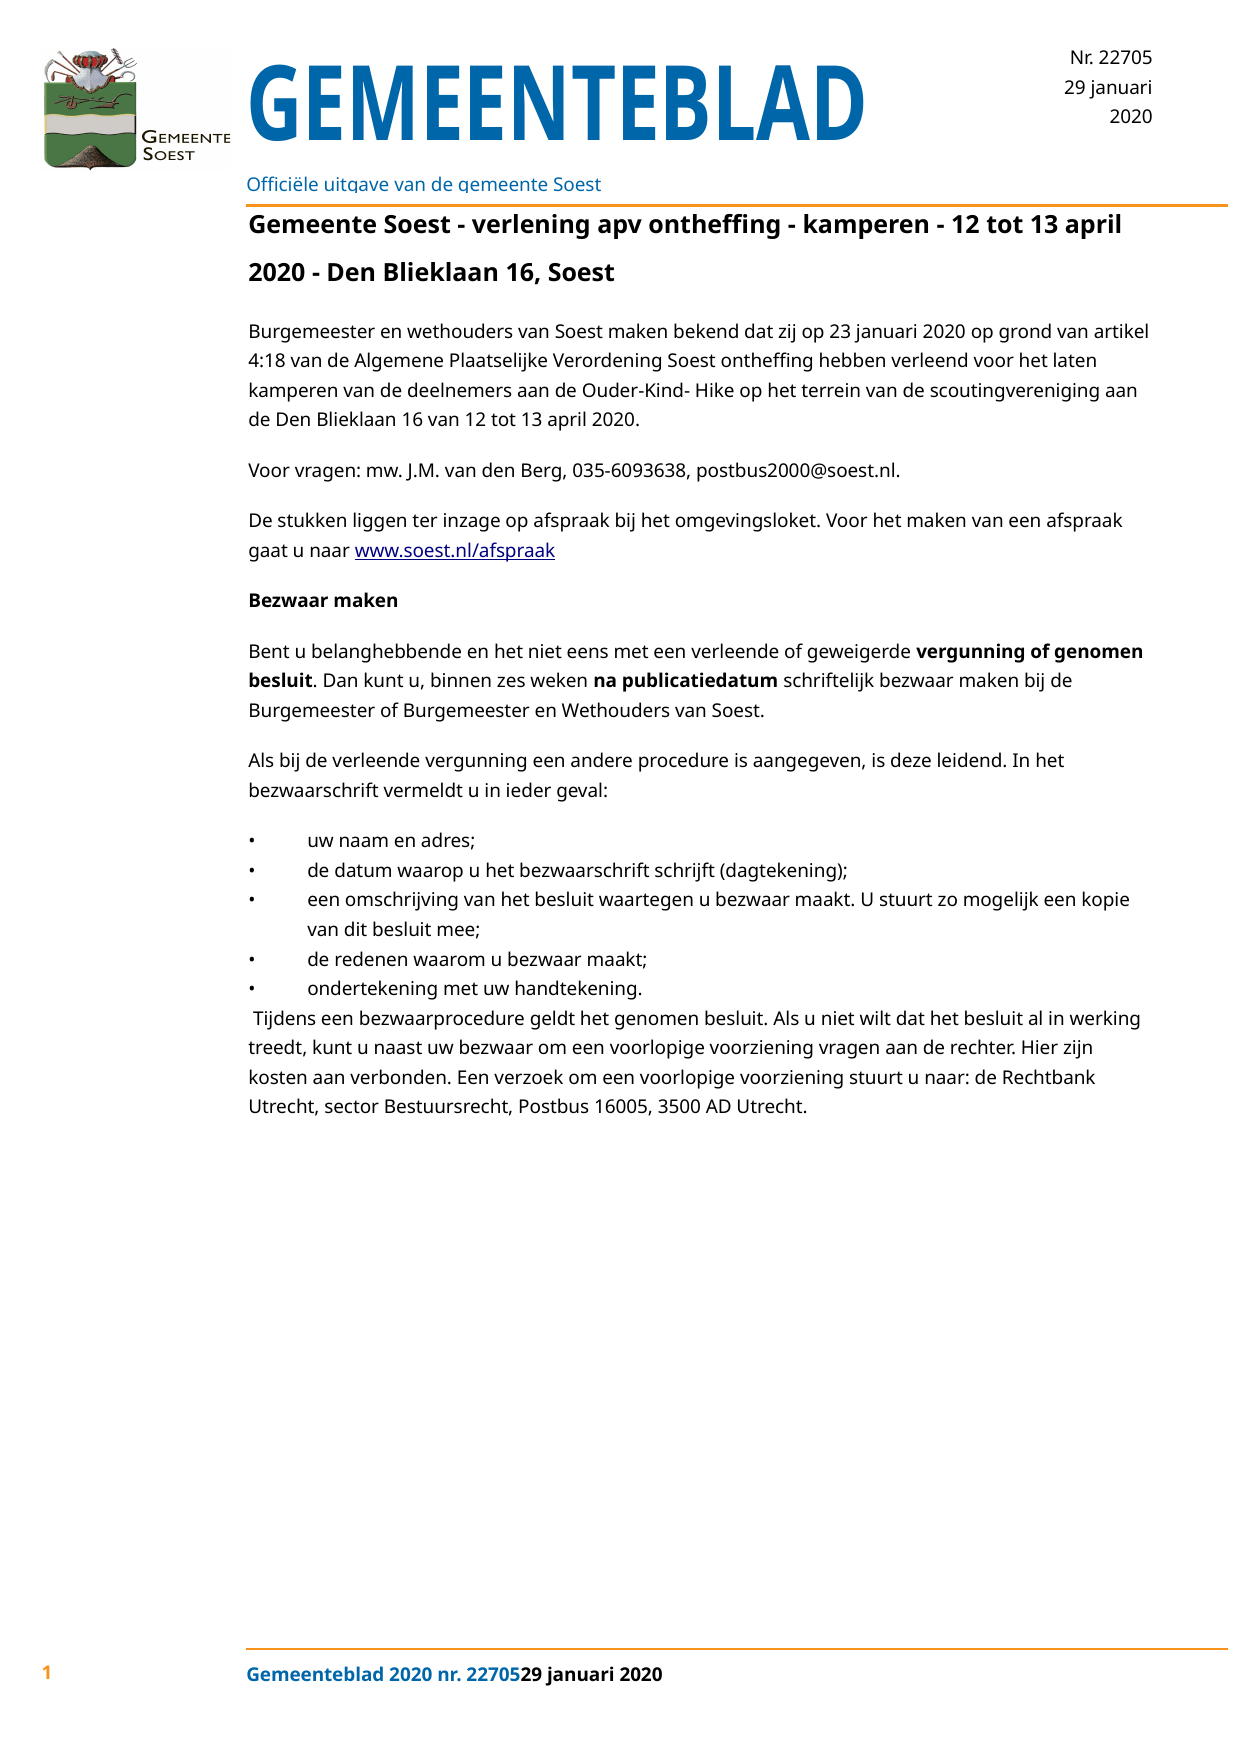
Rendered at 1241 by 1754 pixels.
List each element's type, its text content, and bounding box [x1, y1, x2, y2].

list uw naam en adres; [248, 827, 1152, 853]
text De stukken liggen ter inzage op afspraak bij het omgevingsloket. Voor het maken van een afspraak gaat u naar www.soest.nl/afspraak [248, 507, 1152, 563]
picture [41, 47, 231, 172]
text Gemeente Soest - verlening apv ontheffing - kamperen - 12 tot 13 april 2020 - Den Blieklaan 16, Soest [248, 207, 1152, 288]
text Bezwaar maken [248, 587, 1152, 613]
text Burgemeester en wethouders van Soest maken bekend dat zij op 23 januari 2020 op grond van artikel 4:18 van de Algemene Plaatselijke Verordening Soest ontheffing hebben verleend voor het laten kamperen van de deelnemers aan de Ouder-Kind- Hike op het terrein van de scoutingvereniging aan de Den Blieklaan 16 van 12 tot 13 april 2020. [248, 318, 1152, 432]
text Als bij de verleende vergunning een andere procedure is aangegeven, is deze leidend. In het bezwaarschrift vermeldt u in ieder geval: [248, 747, 1152, 803]
text Tijdens een bezwaarprocedure geldt het genomen besluit. Als u niet wilt dat het besluit al in werking treedt, kunt u naast uw bezwaar om een voorlopige voorziening vragen aan de rechter. Hier zijn kosten aan verbonden. Een verzoek om een voorlopige voorziening stuurt u naar: de Rechtbank Utrecht, sector Bestuursrecht, Postbus 16005, 3500 AD Utrecht. [248, 1005, 1152, 1119]
text Bent u belanghebbende en het niet eens met een verleende of geweigerde vergunning of genomen besluit. Dan kunt u, binnen zes weken na publicatiedatum schriftelijk bezwaar maken bij de Burgemeester of Burgemeester en Wethouders van Soest. [248, 638, 1152, 723]
list ondertekening met uw handtekening. [248, 975, 1152, 1001]
text Voor vragen: mw. J.M. van den Berg, 035-6093638, postbus2000@soest.nl. [248, 457, 1152, 483]
list een omschrijving van het besluit waartegen u bezwaar maakt. U stuurt zo mogelijk een kopie van dit besluit mee; [248, 887, 1152, 942]
list de datum waarop u het bezwaarschrift schrijft (dagtekening); [248, 857, 1152, 883]
list de redenen waarom u bezwaar maakt; [248, 946, 1152, 972]
